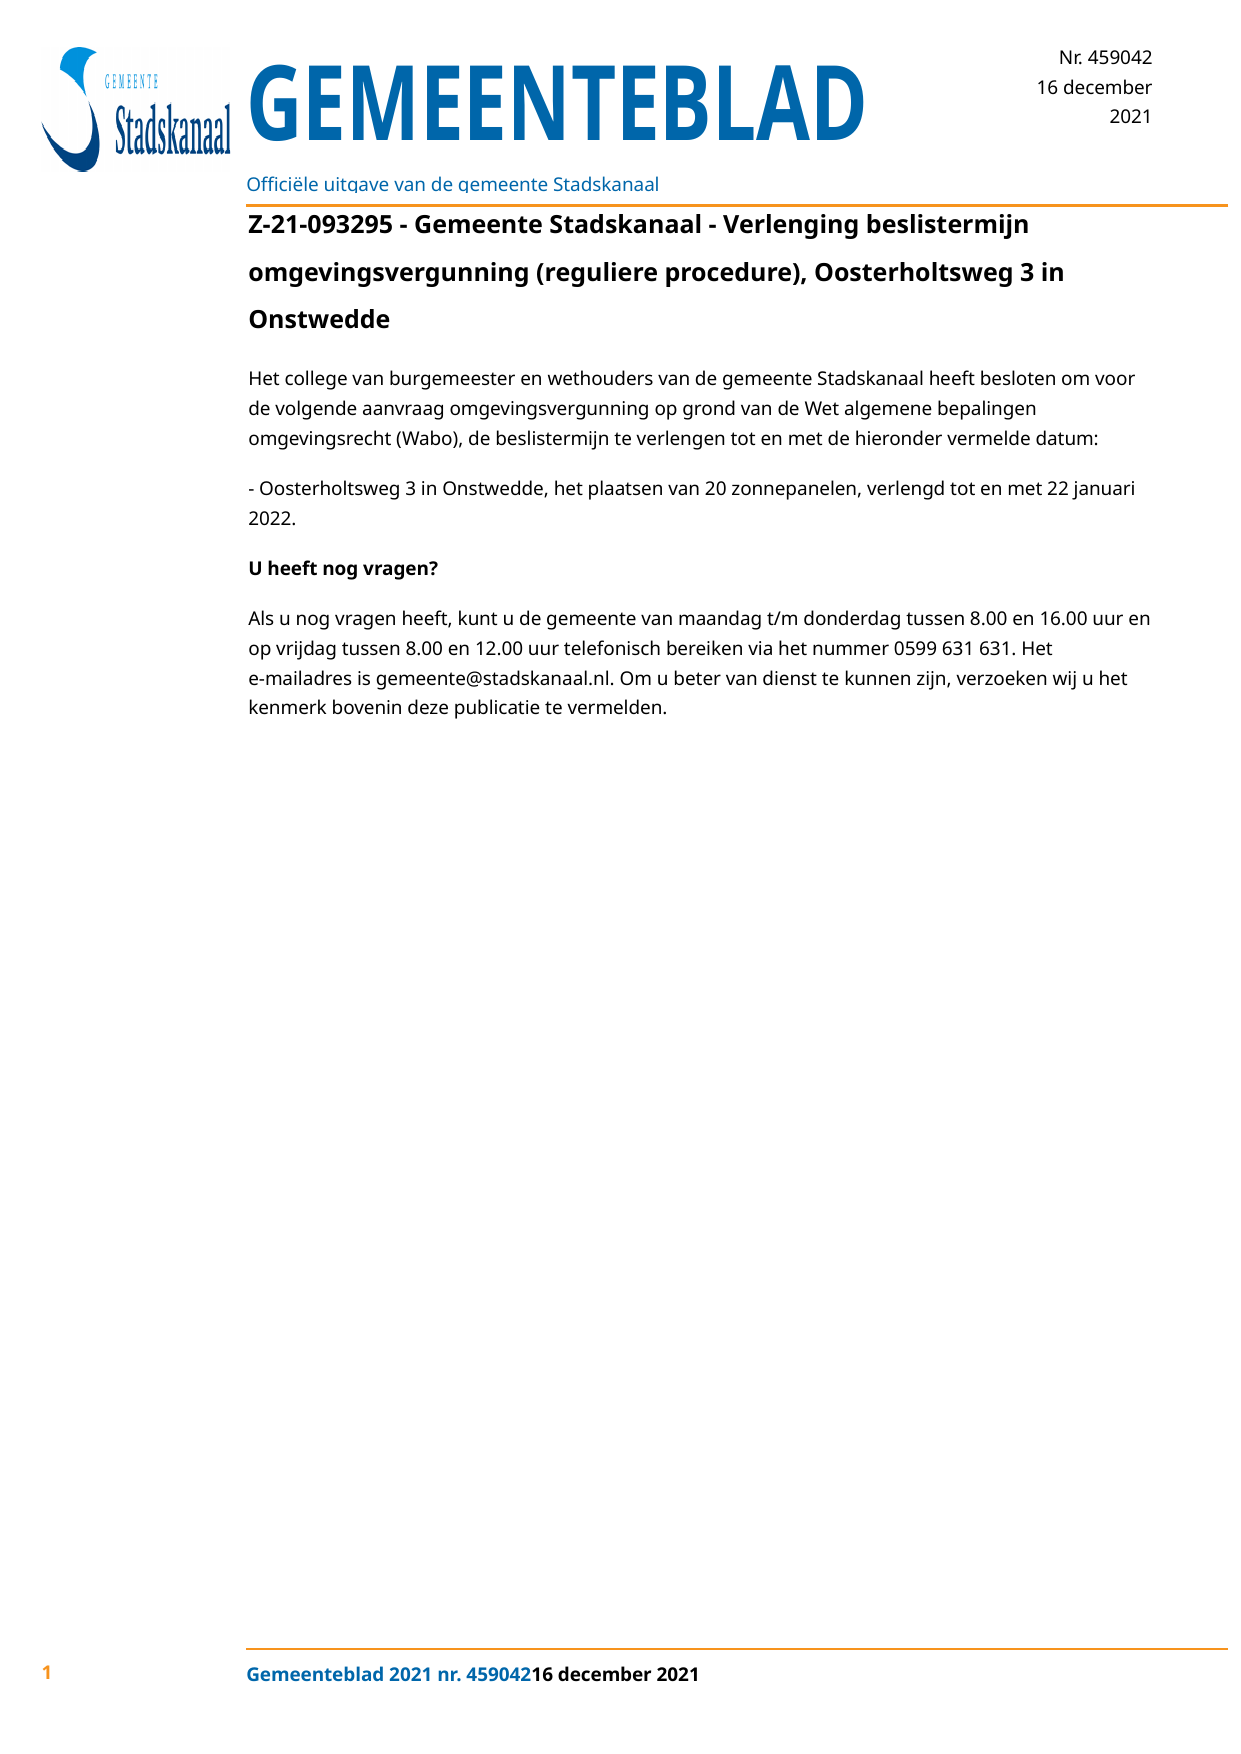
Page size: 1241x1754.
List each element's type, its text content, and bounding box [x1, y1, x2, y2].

text Z-21-093295 - Gemeente Stadskanaal - Verlenging beslistermijn omgevingsvergunning (reguliere procedure), Oosterholtsweg 3 in Onstwedde [248, 207, 1152, 336]
text Het college van burgemeester en wethouders van de gemeente Stadskanaal heeft besloten om voor de volgende aanvraag omgevingsvergunning op grond van de Wet algemene bepalingen omgevingsrecht (Wabo), de beslistermijn te verlengen tot en met de hieronder vermelde datum: [248, 366, 1152, 450]
text U heeft nog vragen? [248, 555, 1152, 581]
picture [41, 47, 231, 172]
text - Oosterholtsweg 3 in Onstwedde, het plaatsen van 20 zonnepanelen, verlengd tot en met 22 januari 2022. [248, 475, 1152, 530]
text Als u nog vragen heeft, kunt u de gemeente van maandag t/m donderdag tussen 8.00 en 16.00 uur en op vrijdag tussen 8.00 en 12.00 uur telefonisch bereiken via het nummer 0599 631 631. Het e‑mailadres is gemeente@stadskanaal.nl. Om u beter van dienst te kunnen zijn, verzoeken wij u het kenmerk bovenin deze publicatie te vermelden. [248, 606, 1152, 720]
